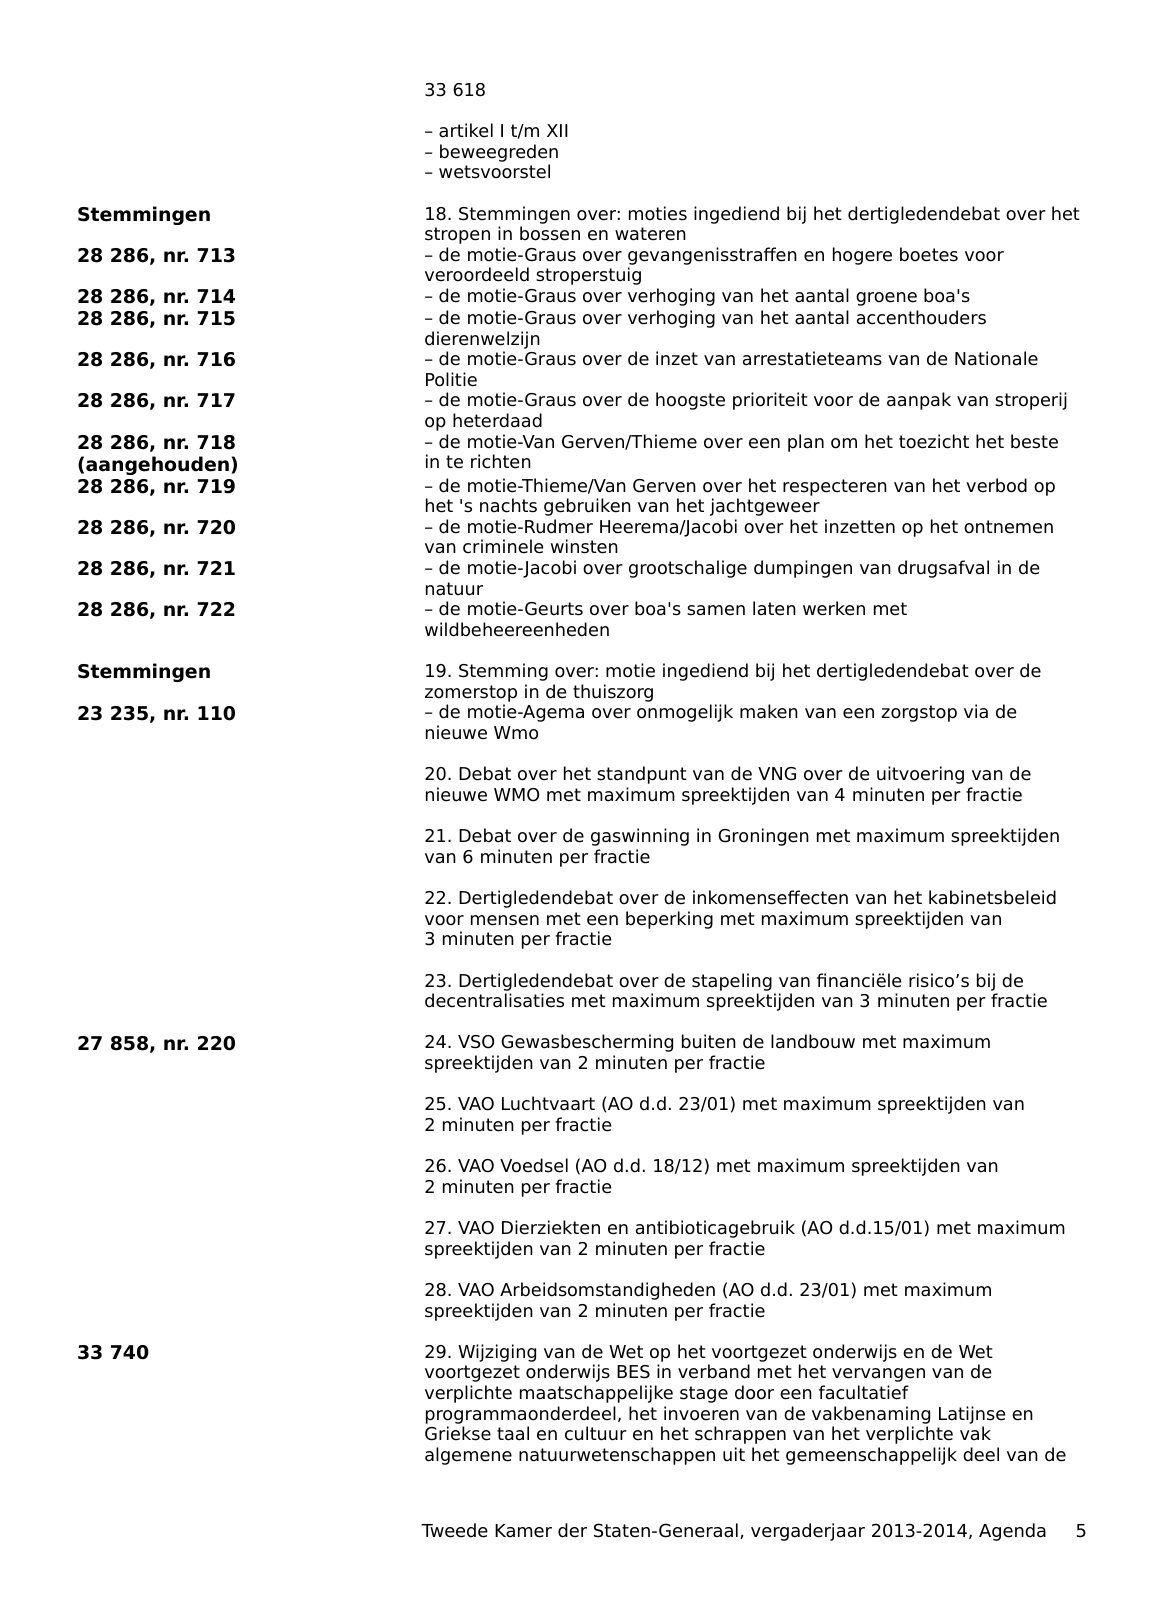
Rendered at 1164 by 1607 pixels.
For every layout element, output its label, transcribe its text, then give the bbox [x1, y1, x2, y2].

table_cell [401, 1342, 418, 1466]
table_cell [77, 806, 401, 826]
table_cell 28 286, nr. 718 (aangehouden) [77, 432, 401, 476]
table_cell 33 618 [418, 80, 1087, 100]
table_cell [418, 100, 1087, 121]
table_cell [418, 641, 1087, 661]
table_cell [77, 1074, 401, 1094]
table_cell [401, 641, 418, 661]
table_cell – de motie-Graus over de inzet van arrestatieteams van de Nationale Politie [418, 349, 1087, 390]
table_cell [401, 1012, 418, 1032]
table_cell [401, 744, 418, 764]
table_cell 23. Dertigledendebat over de stapeling van financiële risico’s bij de decentralisaties met maximum spreektijden van 3 minuten per fractie [418, 971, 1087, 1012]
table_cell [401, 1259, 418, 1280]
table_cell [77, 1280, 401, 1321]
table_cell – de motie-Graus over verhoging van het aantal groene boa's [418, 286, 1087, 308]
table_cell [77, 121, 401, 142]
table_cell [77, 1321, 401, 1342]
table_cell – artikel I t/m XII [418, 121, 1087, 142]
table_cell – de motie-Jacobi over grootschalige dumpingen van drugsafval in de natuur [418, 558, 1087, 599]
table_cell 28 286, nr. 713 [77, 245, 401, 286]
table_cell [401, 59, 418, 80]
table_cell [418, 868, 1087, 888]
table_cell [401, 599, 418, 641]
table_cell Stemmingen [77, 661, 401, 702]
table_cell 27. VAO Dierziekten en antibioticagebruik (AO d.d.15/01) met maximum spreektijden van 2 minuten per fractie [418, 1218, 1087, 1259]
table_cell [401, 308, 418, 349]
table_cell [401, 971, 418, 1012]
table_cell [77, 971, 401, 1012]
table_cell [401, 1218, 418, 1259]
table_cell [418, 1321, 1087, 1342]
table_cell [418, 806, 1087, 826]
table_cell – de motie-Graus over verhoging van het aantal accenthouders dierenwelzijn [418, 308, 1087, 349]
table_cell 21. Debat over de gaswinning in Groningen met maximum spreektijden van 6 minuten per fractie [418, 826, 1087, 867]
table_cell [401, 950, 418, 971]
table_cell [77, 162, 401, 183]
table_cell [77, 1012, 401, 1032]
table_cell 28 286, nr. 720 [77, 517, 401, 558]
table_cell [77, 1136, 401, 1156]
table_cell [418, 744, 1087, 764]
table_cell [401, 1280, 418, 1321]
table_cell [401, 1074, 418, 1094]
table_cell [77, 80, 401, 100]
table_cell [77, 826, 401, 867]
table_cell [401, 703, 418, 744]
table_cell [418, 59, 1087, 80]
table_cell 23 235, nr. 110 [77, 703, 401, 744]
table_cell [77, 1259, 401, 1280]
table_cell 29. Wijziging van de Wet op het voortgezet onderwijs en de Wet voortgezet onderwijs BES in verband met het vervangen van de verplichte maatschappelijke stage door een facultatief programmaonderdeel, het invoeren van de vakbenaming Latijnse en Griekse taal en cultuur en het schrappen van het verplichte vak algemene natuurwetenschappen uit het gemeenschappelijk deel van de [418, 1342, 1087, 1466]
table_cell [418, 1012, 1087, 1032]
table_cell [401, 286, 418, 308]
table_cell [77, 764, 401, 806]
table_cell 28 286, nr. 714 [77, 286, 401, 308]
table_cell 28 286, nr. 722 [77, 599, 401, 641]
table_cell [401, 1136, 418, 1156]
table_cell [77, 183, 401, 203]
table_cell [401, 80, 418, 100]
table_cell – de motie-Agema over onmogelijk maken van een zorgstop via de nieuwe Wmo [418, 703, 1087, 744]
table_cell 25. VAO Luchtvaart (AO d.d. 23/01) met maximum spreektijden van 2 minuten per fractie [418, 1094, 1087, 1136]
table_cell [418, 1198, 1087, 1218]
table_cell 24. VSO Gewasbescherming buiten de landbouw met maximum spreektijden van 2 minuten per fractie [418, 1033, 1087, 1074]
table_cell Stemmingen [77, 204, 401, 245]
table_cell 20. Debat over het standpunt van de VNG over de uitvoering van de nieuwe WMO met maximum spreektijden van 4 minuten per fractie [418, 764, 1087, 806]
table_cell [401, 121, 418, 142]
table_cell [401, 1198, 418, 1218]
table_cell [401, 476, 418, 517]
table_cell 33 740 [77, 1342, 401, 1466]
table_cell [418, 1074, 1087, 1094]
table_cell [77, 744, 401, 764]
table_cell – de motie-Graus over de hoogste prioriteit voor de aanpak van stroperij op heterdaad [418, 390, 1087, 432]
table_cell [77, 950, 401, 971]
table_cell [418, 1136, 1087, 1156]
table_cell [401, 806, 418, 826]
table_cell [401, 661, 418, 702]
table_cell [401, 517, 418, 558]
table_cell – de motie-Van Gerven/Thieme over een plan om het toezicht het beste in te richten [418, 432, 1087, 476]
table_cell [401, 349, 418, 390]
table_cell 22. Dertigledendebat over de inkomenseffecten van het kabinetsbeleid voor mensen met een beperking met maximum spreektijden van 3 minuten per fractie [418, 888, 1087, 950]
table_cell [401, 1321, 418, 1342]
table_cell [401, 390, 418, 432]
table_cell 28 286, nr. 719 [77, 476, 401, 517]
table_cell [77, 1218, 401, 1259]
table_cell – de motie-Rudmer Heerema/Jacobi over het inzetten op het ontnemen van criminele winsten [418, 517, 1087, 558]
table_cell [401, 142, 418, 162]
table_cell 28 286, nr. 721 [77, 558, 401, 599]
table_cell [418, 1259, 1087, 1280]
table_cell – de motie-Graus over gevangenisstraffen en hogere boetes voor veroordeeld stroperstuig [418, 245, 1087, 286]
table_cell [77, 868, 401, 888]
table_cell 19. Stemming over: motie ingediend bij het dertigledendebat over de zomerstop in de thuiszorg [418, 661, 1087, 702]
table_cell [401, 204, 418, 245]
table_cell [77, 888, 401, 950]
table_cell [418, 183, 1087, 203]
table_cell [77, 142, 401, 162]
table_cell [401, 764, 418, 806]
table_cell – beweegreden [418, 142, 1087, 162]
table_cell [401, 100, 418, 121]
table_cell [401, 1094, 418, 1136]
table_cell 28 286, nr. 717 [77, 390, 401, 432]
table_cell [401, 558, 418, 599]
table_cell [401, 432, 418, 476]
table_cell [401, 162, 418, 183]
table_cell [401, 183, 418, 203]
table_cell [401, 888, 418, 950]
table_cell [77, 1094, 401, 1136]
table_cell 26. VAO Voedsel (AO d.d. 18/12) met maximum spreektijden van 2 minuten per fractie [418, 1156, 1087, 1197]
table_cell – de motie-Geurts over boa's samen laten werken met wildbeheereenheden [418, 599, 1087, 641]
table_cell – de motie-Thieme/Van Gerven over het respecteren van het verbod op het 's nachts gebruiken van het jachtgeweer [418, 476, 1087, 517]
table_cell 28 286, nr. 716 [77, 349, 401, 390]
table_cell [77, 100, 401, 121]
table_cell [418, 950, 1087, 971]
table_cell – wetsvoorstel [418, 162, 1087, 183]
table_cell [77, 1198, 401, 1218]
table_cell [401, 1156, 418, 1197]
table_cell 27 858, nr. 220 [77, 1033, 401, 1074]
table_cell [401, 245, 418, 286]
table_cell [401, 826, 418, 867]
table_cell [401, 868, 418, 888]
table_cell [77, 59, 401, 80]
table_cell [401, 1033, 418, 1074]
table_cell 28 286, nr. 715 [77, 308, 401, 349]
table_cell [77, 641, 401, 661]
table_cell [77, 1156, 401, 1197]
table_cell 18. Stemmingen over: moties ingediend bij het dertigledendebat over het stropen in bossen en wateren [418, 204, 1087, 245]
table_cell 28. VAO Arbeidsomstandigheden (AO d.d. 23/01) met maximum spreektijden van 2 minuten per fractie [418, 1280, 1087, 1321]
